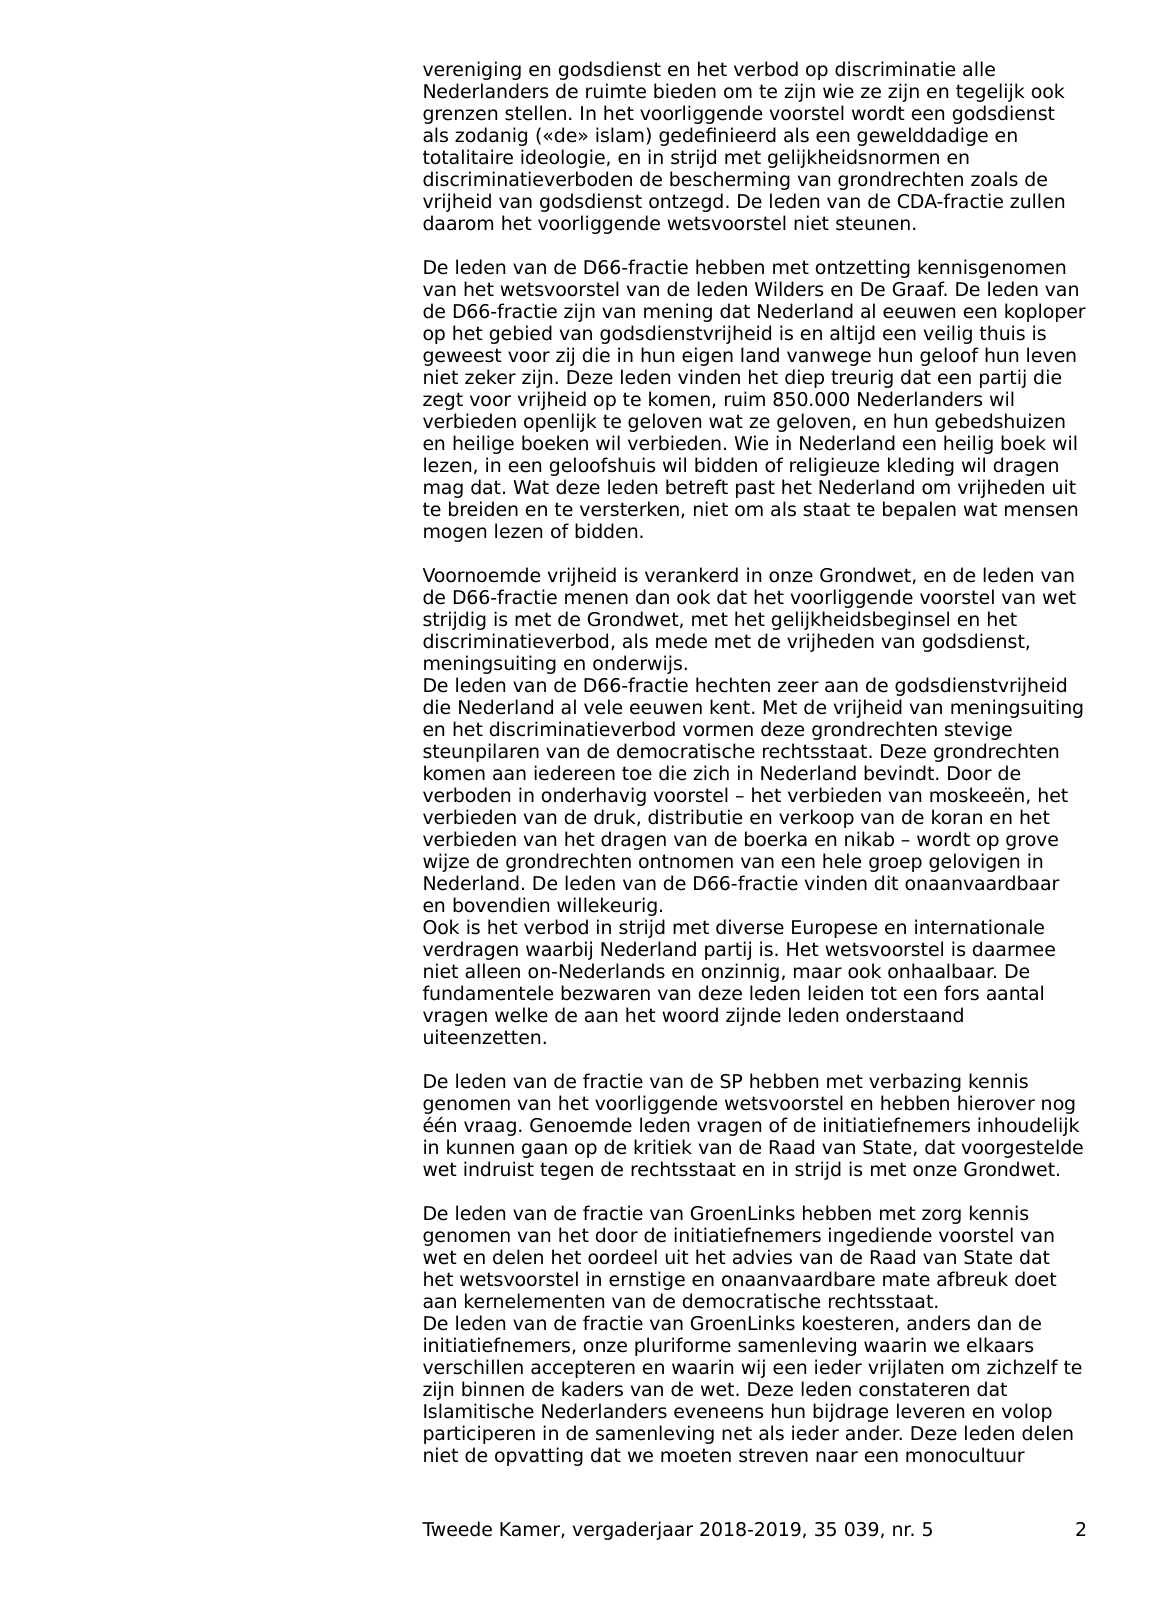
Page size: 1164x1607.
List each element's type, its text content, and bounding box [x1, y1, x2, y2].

text De leden van de fractie van GroenLinks koesteren, anders dan de initiatiefnemers, onze pluriforme samenleving waarin we elkaars verschillen accepteren en waarin wij een ieder vrijlaten om zichzelf te zijn binnen de kaders van de wet. Deze leden constateren dat Islamitische Nederlanders eveneens hun bijdrage leveren en volop participeren in de samenleving net als ieder ander. Deze leden delen niet de opvatting dat we moeten streven naar een monocultuur [422, 1313, 1087, 1467]
text De leden van de fractie van GroenLinks hebben met zorg kennis genomen van het door de initiatiefnemers ingediende voorstel van wet en delen het oordeel uit het advies van de Raad van State dat het wetsvoorstel in ernstige en onaanvaardbare mate afbreuk doet aan kernelementen van de democratische rechtsstaat. [422, 1203, 1087, 1313]
text Voornoemde vrijheid is verankerd in onze Grondwet, en de leden van de D66-fractie menen dan ook dat het voorliggende voorstel van wet strijdig is met de Grondwet, met het gelijkheidsbeginsel en het discriminatieverbod, als mede met de vrijheden van godsdienst, meningsuiting en onderwijs. [422, 565, 1087, 675]
text De leden van de D66-fractie hechten zeer aan de godsdienstvrijheid die Nederland al vele eeuwen kent. Met de vrijheid van meningsuiting en het discriminatieverbod vormen deze grondrechten stevige steunpilaren van de democratische rechtsstaat. Deze grondrechten komen aan iedereen toe die zich in Nederland bevindt. Door de verboden in onderhavig voorstel – het verbieden van moskeeën, het verbieden van de druk, distributie en verkoop van de koran en het verbieden van het dragen van de boerka en nikab – wordt op grove wijze de grondrechten ontnomen van een hele groep gelovigen in Nederland. De leden van de D66-fractie vinden dit onaanvaardbaar en bovendien willekeurig. [422, 675, 1087, 917]
text Ook is het verbod in strijd met diverse Europese en internationale verdragen waarbij Nederland partij is. Het wetsvoorstel is daarmee niet alleen on-Nederlands en onzinnig, maar ook onhaalbaar. De fundamentele bezwaren van deze leden leiden tot een fors aantal vragen welke de aan het woord zijnde leden onderstaand uiteenzetten. [422, 917, 1087, 1048]
text vereniging en godsdienst en het verbod op discriminatie alle Nederlanders de ruimte bieden om te zijn wie ze zijn en tegelijk ook grenzen stellen. In het voorliggende voorstel wordt een godsdienst als zodanig («de» islam) gedefinieerd als een gewelddadige en totalitaire ideologie, en in strijd met gelijkheidsnormen en discriminatieverboden de bescherming van grondrechten zoals de vrijheid van godsdienst ontzegd. De leden van de CDA-fractie zullen daarom het voorliggende wetsvoorstel niet steunen. [422, 59, 1087, 235]
text De leden van de fractie van de SP hebben met verbazing kennis genomen van het voorliggende wetsvoorstel en hebben hierover nog één vraag. Genoemde leden vragen of de initiatiefnemers inhoudelijk in kunnen gaan op de kritiek van de Raad van State, dat voorgestelde wet indruist tegen de rechtsstaat en in strijd is met onze Grondwet. [422, 1071, 1087, 1181]
text De leden van de D66-fractie hebben met ontzetting kennisgenomen van het wetsvoorstel van de leden Wilders en De Graaf. De leden van de D66-fractie zijn van mening dat Nederland al eeuwen een koploper op het gebied van godsdienstvrijheid is en altijd een veilig thuis is geweest voor zij die in hun eigen land vanwege hun geloof hun leven niet zeker zijn. Deze leden vinden het diep treurig dat een partij die zegt voor vrijheid op te komen, ruim 850.000 Nederlanders wil verbieden openlijk te geloven wat ze geloven, en hun gebedshuizen en heilige boeken wil verbieden. Wie in Nederland een heilig boek wil lezen, in een geloofshuis wil bidden of religieuze kleding wil dragen mag dat. Wat deze leden betreft past het Nederland om vrijheden uit te breiden en te versterken, niet om als staat te bepalen wat mensen mogen lezen of bidden. [422, 257, 1087, 543]
